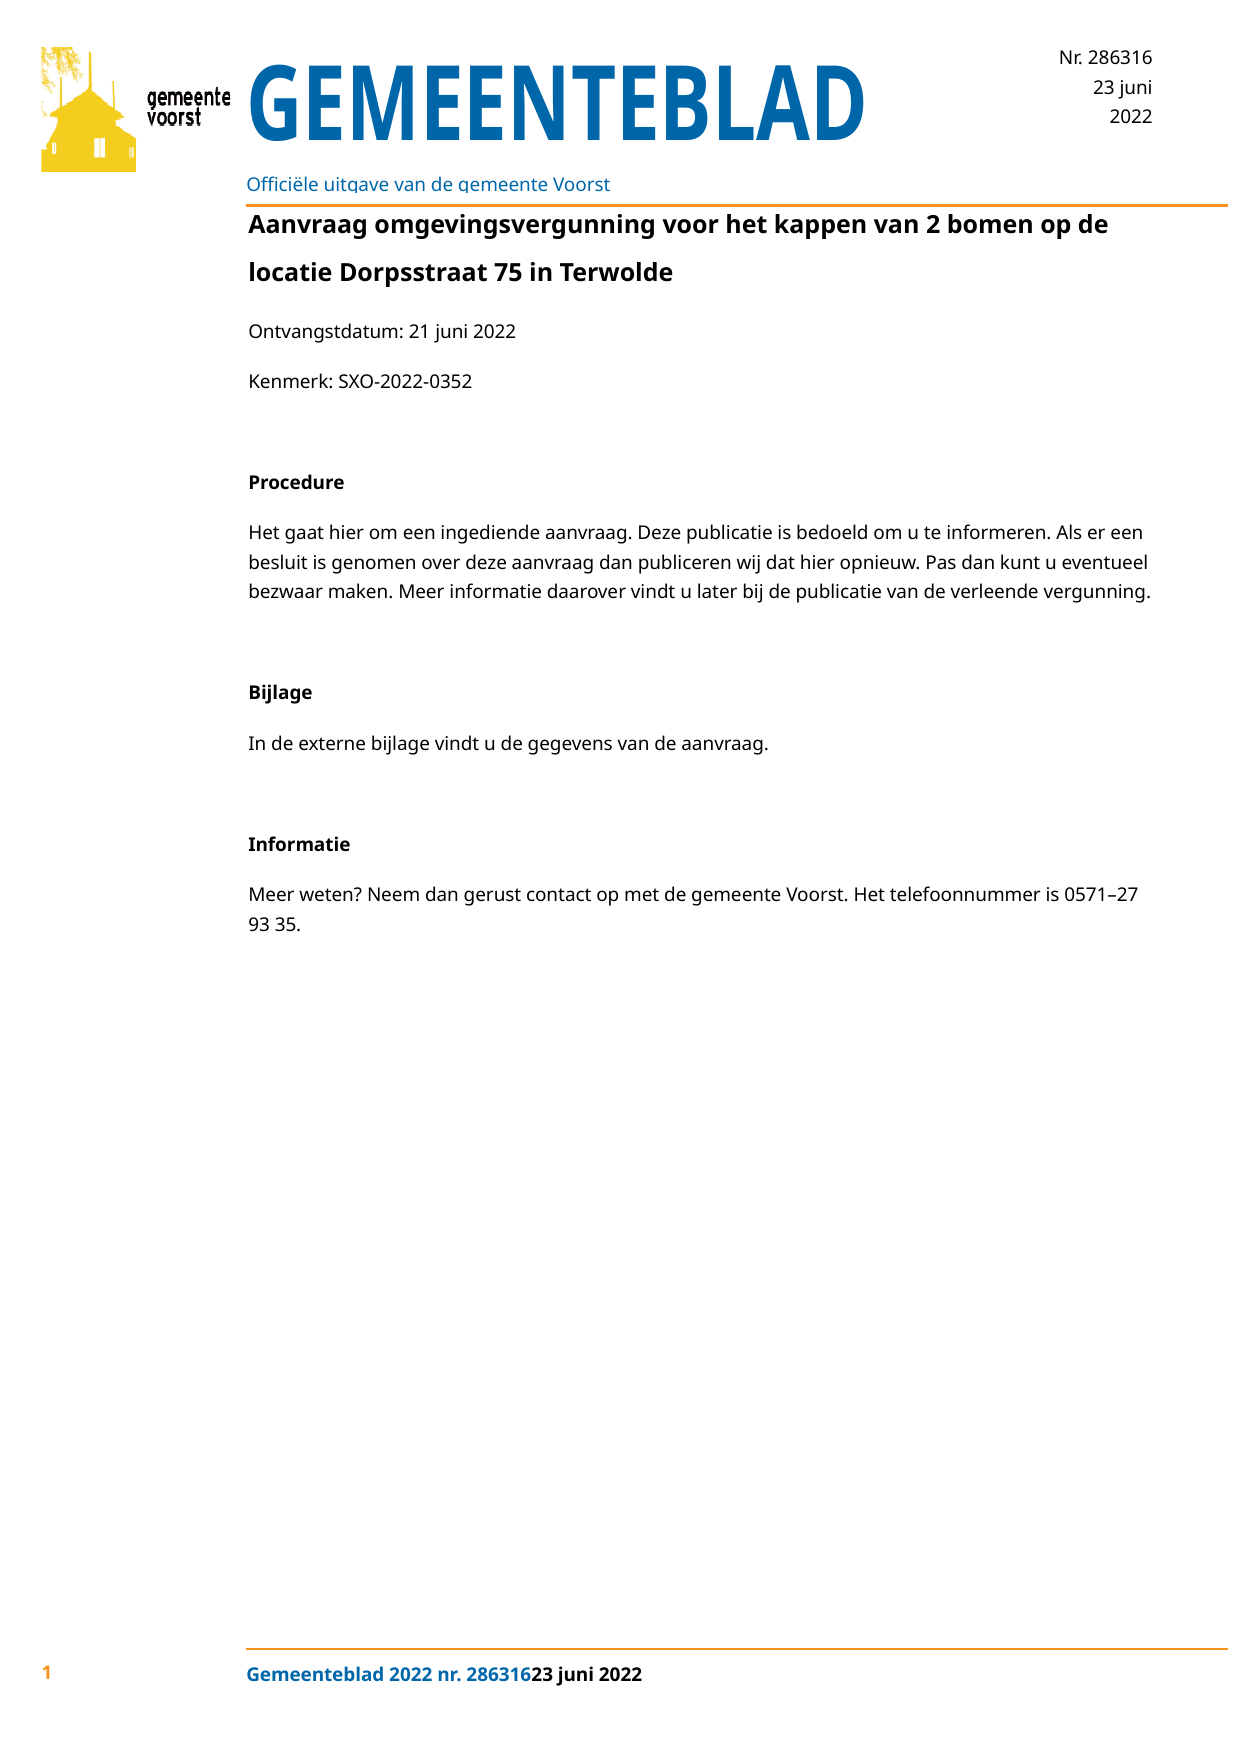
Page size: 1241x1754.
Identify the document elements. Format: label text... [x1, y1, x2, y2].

text Ontvangstdatum: 21 juni 2022 [248, 318, 1152, 344]
text Kenmerk: SXO-2022-0352 [248, 368, 1152, 394]
text Meer weten? Neem dan gerust contact op met de gemeente Voorst. Het telefoonnummer is 0571–27 93 35. [248, 881, 1152, 937]
text Aanvraag omgevingsvergunning voor het kappen van 2 bomen op de locatie Dorpsstraat 75 in Terwolde [248, 207, 1152, 288]
text Informatie [248, 831, 1152, 857]
text Procedure [248, 469, 1152, 495]
text In de externe bijlage vindt u de gegevens van de aanvraag. [248, 730, 1152, 756]
picture [41, 47, 231, 172]
text Bijlage [248, 679, 1152, 705]
text Het gaat hier om een ingediende aanvraag. Deze publicatie is bedoeld om u te informeren. Als er een besluit is genomen over deze aanvraag dan publiceren wij dat hier opnieuw. Pas dan kunt u eventueel bezwaar maken. Meer informatie daarover vindt u later bij de publicatie van de verleende vergunning. [248, 519, 1152, 604]
